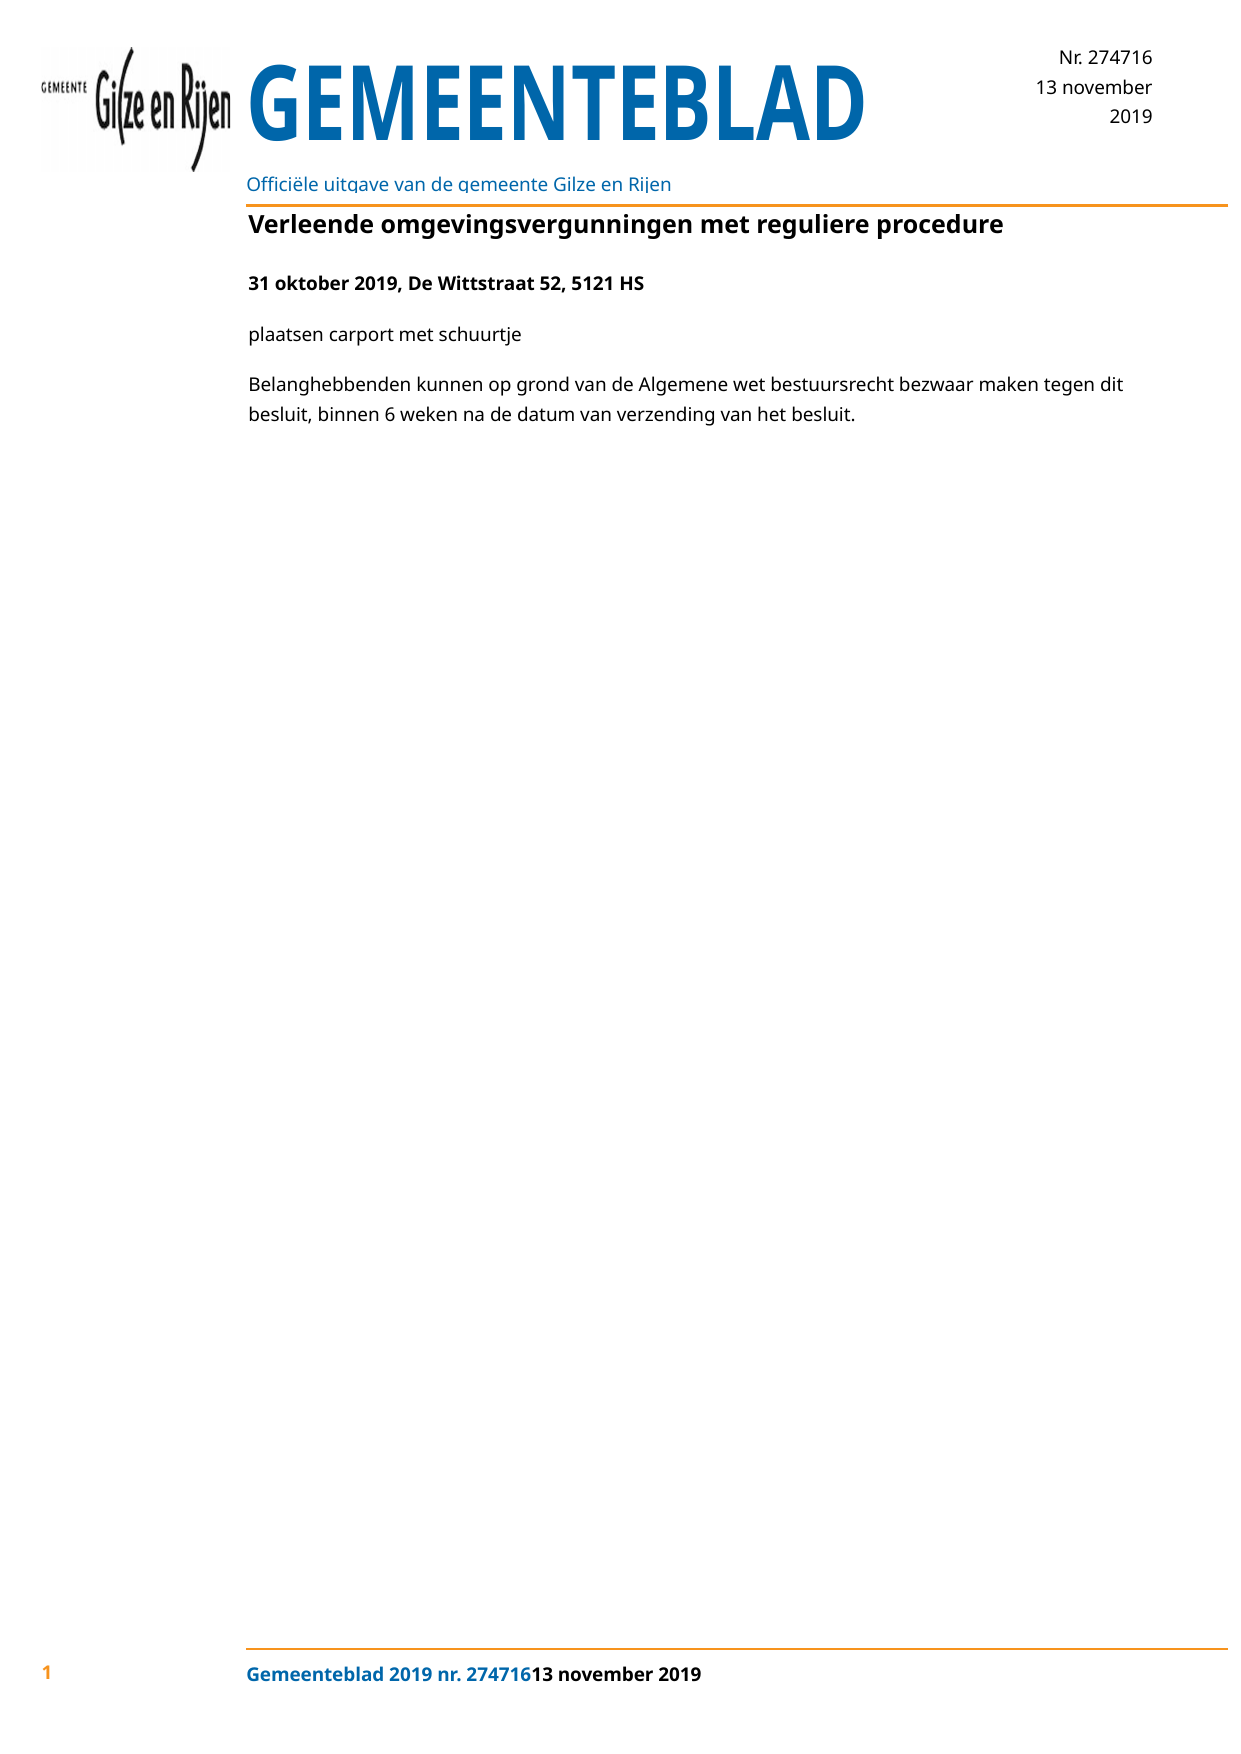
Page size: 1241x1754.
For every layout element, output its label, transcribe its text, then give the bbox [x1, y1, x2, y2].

text plaatsen carport met schuurtje [248, 321, 1152, 346]
text Verleende omgevingsvergunningen met reguliere procedure [248, 207, 1152, 241]
text 31 oktober 2019, De Wittstraat 52, 5121 HS [248, 270, 1152, 296]
picture [41, 47, 231, 172]
text Belanghebbenden kunnen op grond van de Algemene wet bestuursrecht bezwaar maken tegen dit besluit, binnen 6 weken na de datum van verzending van het besluit. [248, 371, 1152, 426]
